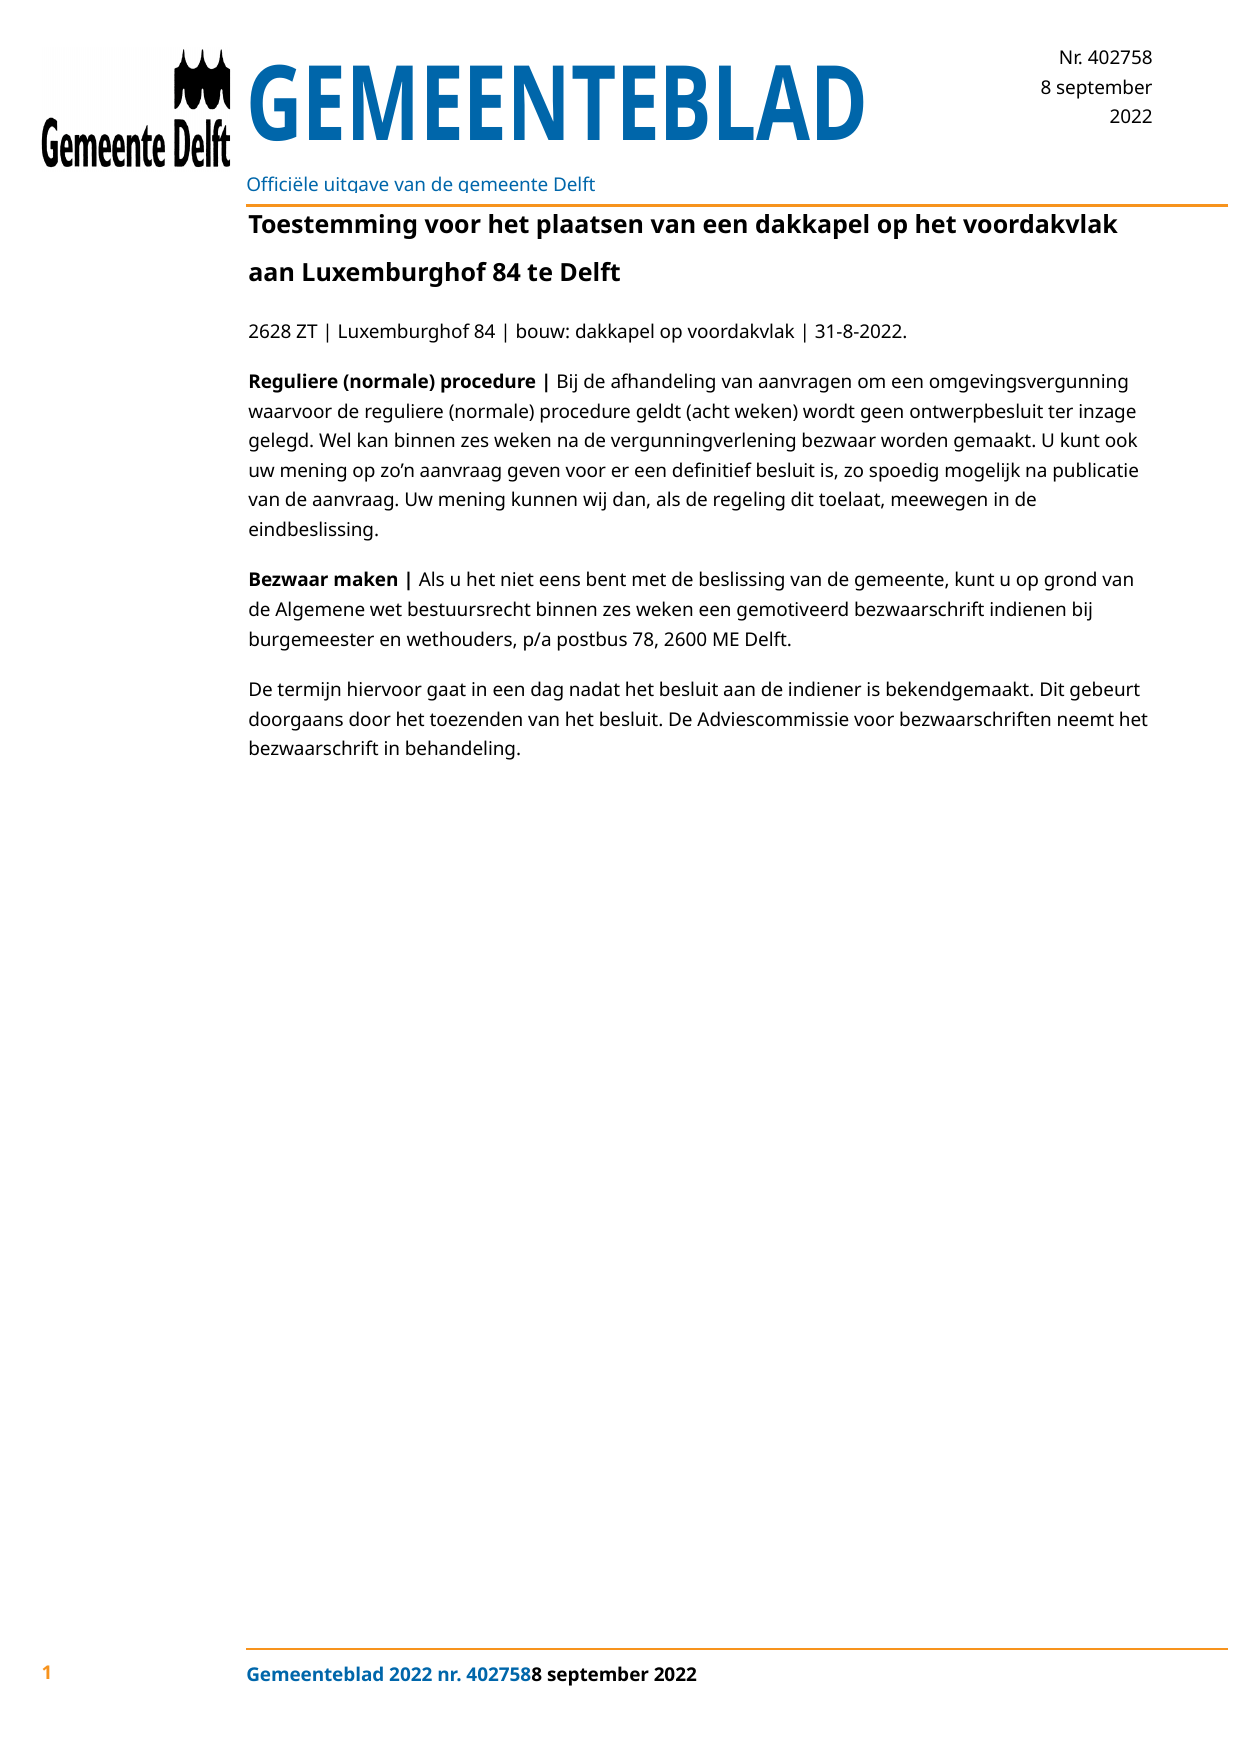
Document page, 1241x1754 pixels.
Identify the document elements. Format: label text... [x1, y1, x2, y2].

text De termijn hiervoor gaat in een dag nadat het besluit aan de indiener is bekendgemaakt. Dit gebeurt doorgaans door het toezenden van het besluit. De Adviescommissie voor bezwaarschriften neemt het bezwaarschrift in behandeling. [248, 676, 1152, 761]
picture [41, 47, 231, 172]
text Bezwaar maken | Als u het niet eens bent met de beslissing van de gemeente, kunt u op grond van de Algemene wet bestuursrecht binnen zes weken een gemotiveerd bezwaarschrift indienen bij burgemeester en wethouders, p/a postbus 78, 2600 ME Delft. [248, 567, 1152, 652]
text 2628 ZT | Luxemburghof 84 | bouw: dakkapel op voordakvlak | 31-8-2022. [248, 318, 1152, 344]
text Toestemming voor het plaatsen van een dakkapel op het voordakvlak aan Luxemburghof 84 te Delft [248, 207, 1152, 288]
text Reguliere (normale) procedure | Bij de afhandeling van aanvragen om een omgevingsvergunning waarvoor de reguliere (normale) procedure geldt (acht weken) wordt geen ontwerpbesluit ter inzage gelegd. Wel kan binnen zes weken na de vergunningverlening bezwaar worden gemaakt. U kunt ook uw mening op zo’n aanvraag geven voor er een definitief besluit is, zo spoedig mogelijk na publicatie van de aanvraag. Uw mening kunnen wij dan, als de regeling dit toelaat, meewegen in de eindbeslissing. [248, 368, 1152, 542]
